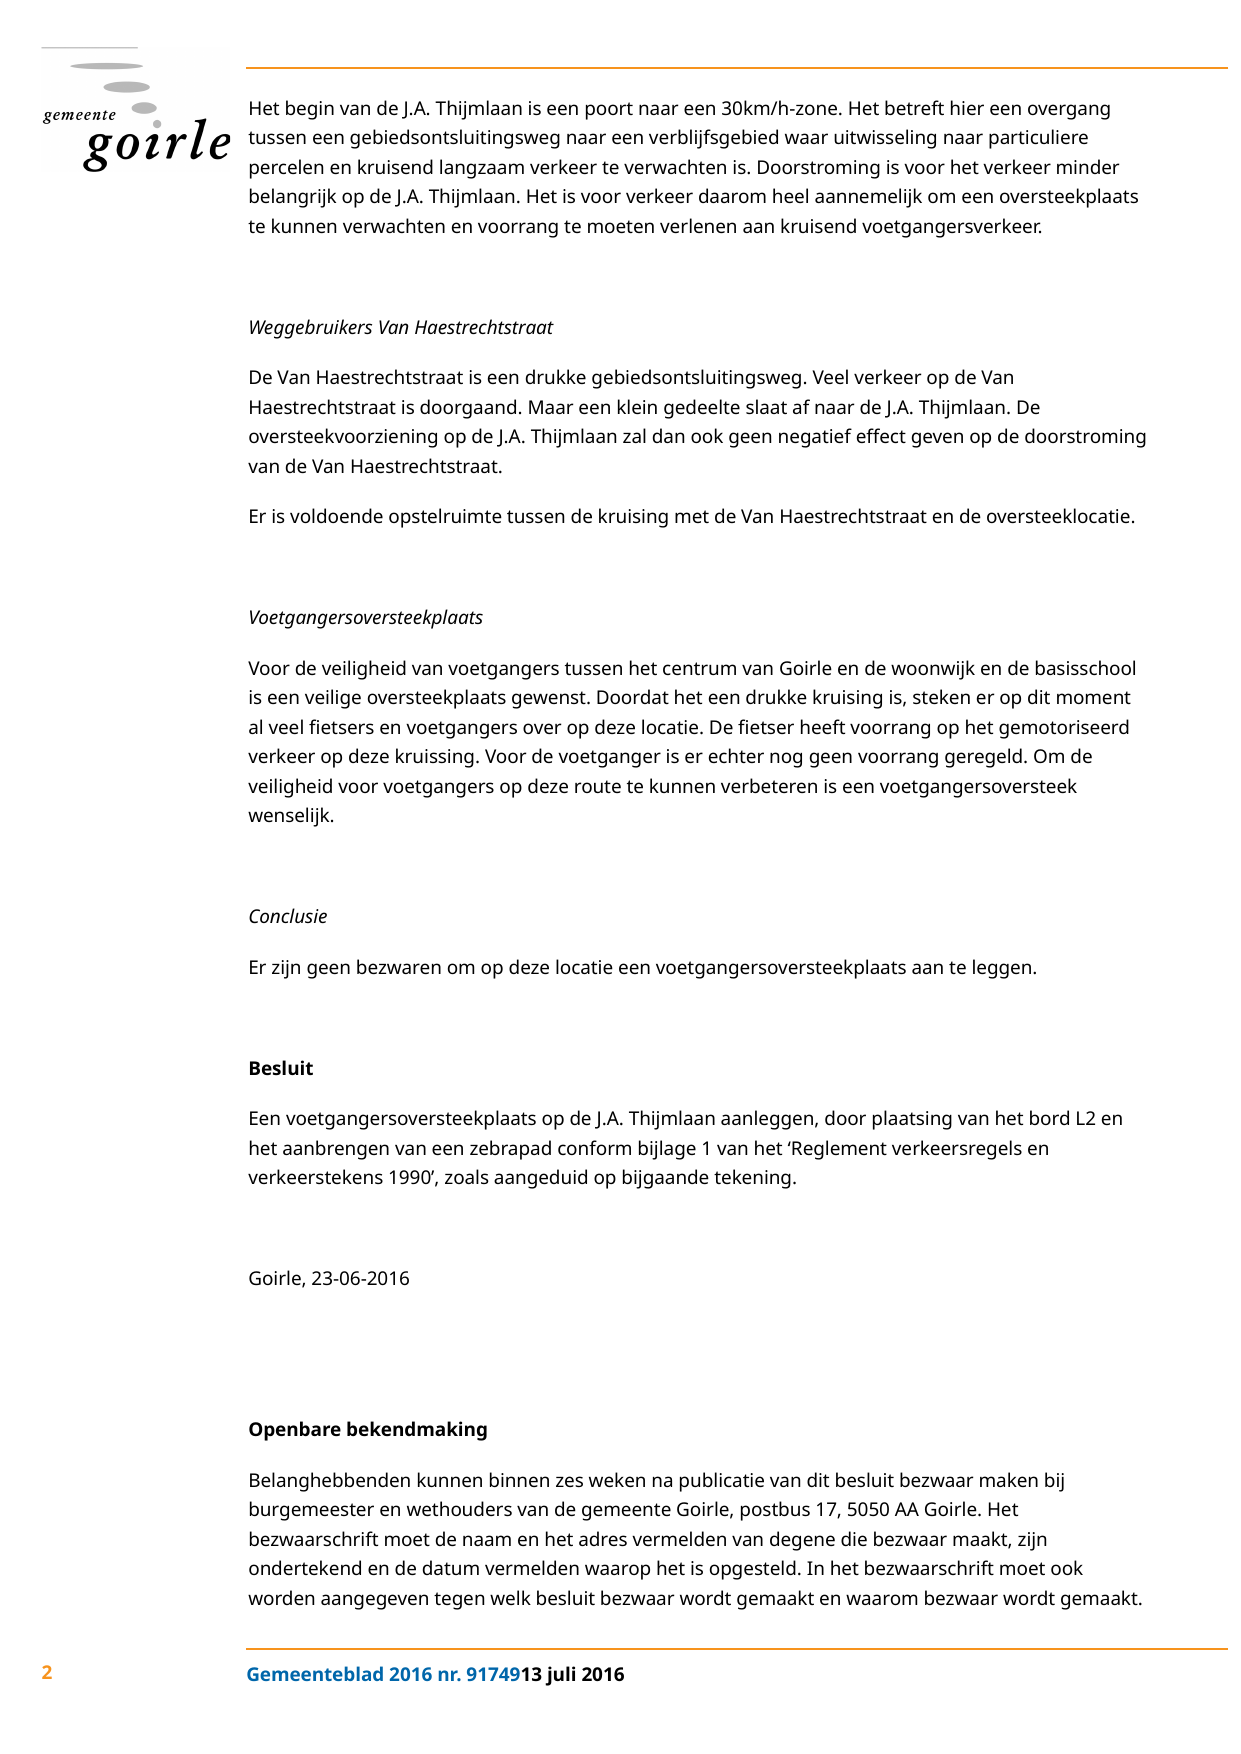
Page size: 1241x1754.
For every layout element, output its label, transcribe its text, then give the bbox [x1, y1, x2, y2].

text Weggebruikers Van Haestrechtstraat [248, 314, 1152, 340]
text Voetgangersoversteekplaats [248, 604, 1152, 630]
picture [41, 47, 231, 172]
text Besluit [248, 1055, 1152, 1081]
text Er is voldoende opstelruimte tussen de kruising met de Van Haestrechtstraat en de oversteeklocatie. [248, 503, 1152, 529]
text Openbare bekendmaking [248, 1416, 1152, 1442]
text Goirle, 23-06-2016 [248, 1265, 1152, 1291]
text Het begin van de J.A. Thijmlaan is een poort naar een 30km/h-zone. Het betreft hier een overgang tussen een gebiedsontsluitingsweg naar een verblijfsgebied waar uitwisseling naar particuliere percelen en kruisend langzaam verkeer te verwachten is. Doorstroming is voor het verkeer minder belangrijk op de J.A. Thijmlaan. Het is voor verkeer daarom heel aannemelijk om een oversteekplaats te kunnen verwachten en voorrang te moeten verlenen aan kruisend voetgangersverkeer. [248, 95, 1152, 239]
text Conclusie [248, 903, 1152, 929]
text Voor de veiligheid van voetgangers tussen het centrum van Goirle en de woonwijk en de basisschool is een veilige oversteekplaats gewenst. Doordat het een drukke kruising is, steken er op dit moment al veel fietsers en voetgangers over op deze locatie. De fietser heeft voorrang op het gemotoriseerd verkeer op deze kruissing. Voor de voetganger is er echter nog geen voorrang geregeld. Om de veiligheid voor voetgangers op deze route te kunnen verbeteren is een voetgangersoversteek wenselijk. [248, 655, 1152, 828]
text Er zijn geen bezwaren om op deze locatie een voetgangersoversteekplaats aan te leggen. [248, 954, 1152, 980]
text Belanghebbenden kunnen binnen zes weken na publicatie van dit besluit bezwaar maken bij burgemeester en wethouders van de gemeente Goirle, postbus 17, 5050 AA Goirle. Het bezwaarschrift moet de naam en het adres vermelden van degene die bezwaar maakt, zijn ondertekend en de datum vermelden waarop het is opgesteld. In het bezwaarschrift moet ook worden aangegeven tegen welk besluit bezwaar wordt gemaakt en waarom bezwaar wordt gemaakt. [248, 1467, 1152, 1611]
text Een voetgangersoversteekplaats op de J.A. Thijmlaan aanleggen, door plaatsing van het bord L2 en het aanbrengen van een zebrapad conform bijlage 1 van het ‘Reglement verkeersregels en verkeerstekens 1990’, zoals aangeduid op bijgaande tekening. [248, 1105, 1152, 1190]
text De Van Haestrechtstraat is een drukke gebiedsontsluitingsweg. Veel verkeer op de Van Haestrechtstraat is doorgaand. Maar een klein gedeelte slaat af naar de J.A. Thijmlaan. De oversteekvoorziening op de J.A. Thijmlaan zal dan ook geen negatief effect geven op de doorstroming van de Van Haestrechtstraat. [248, 364, 1152, 479]
